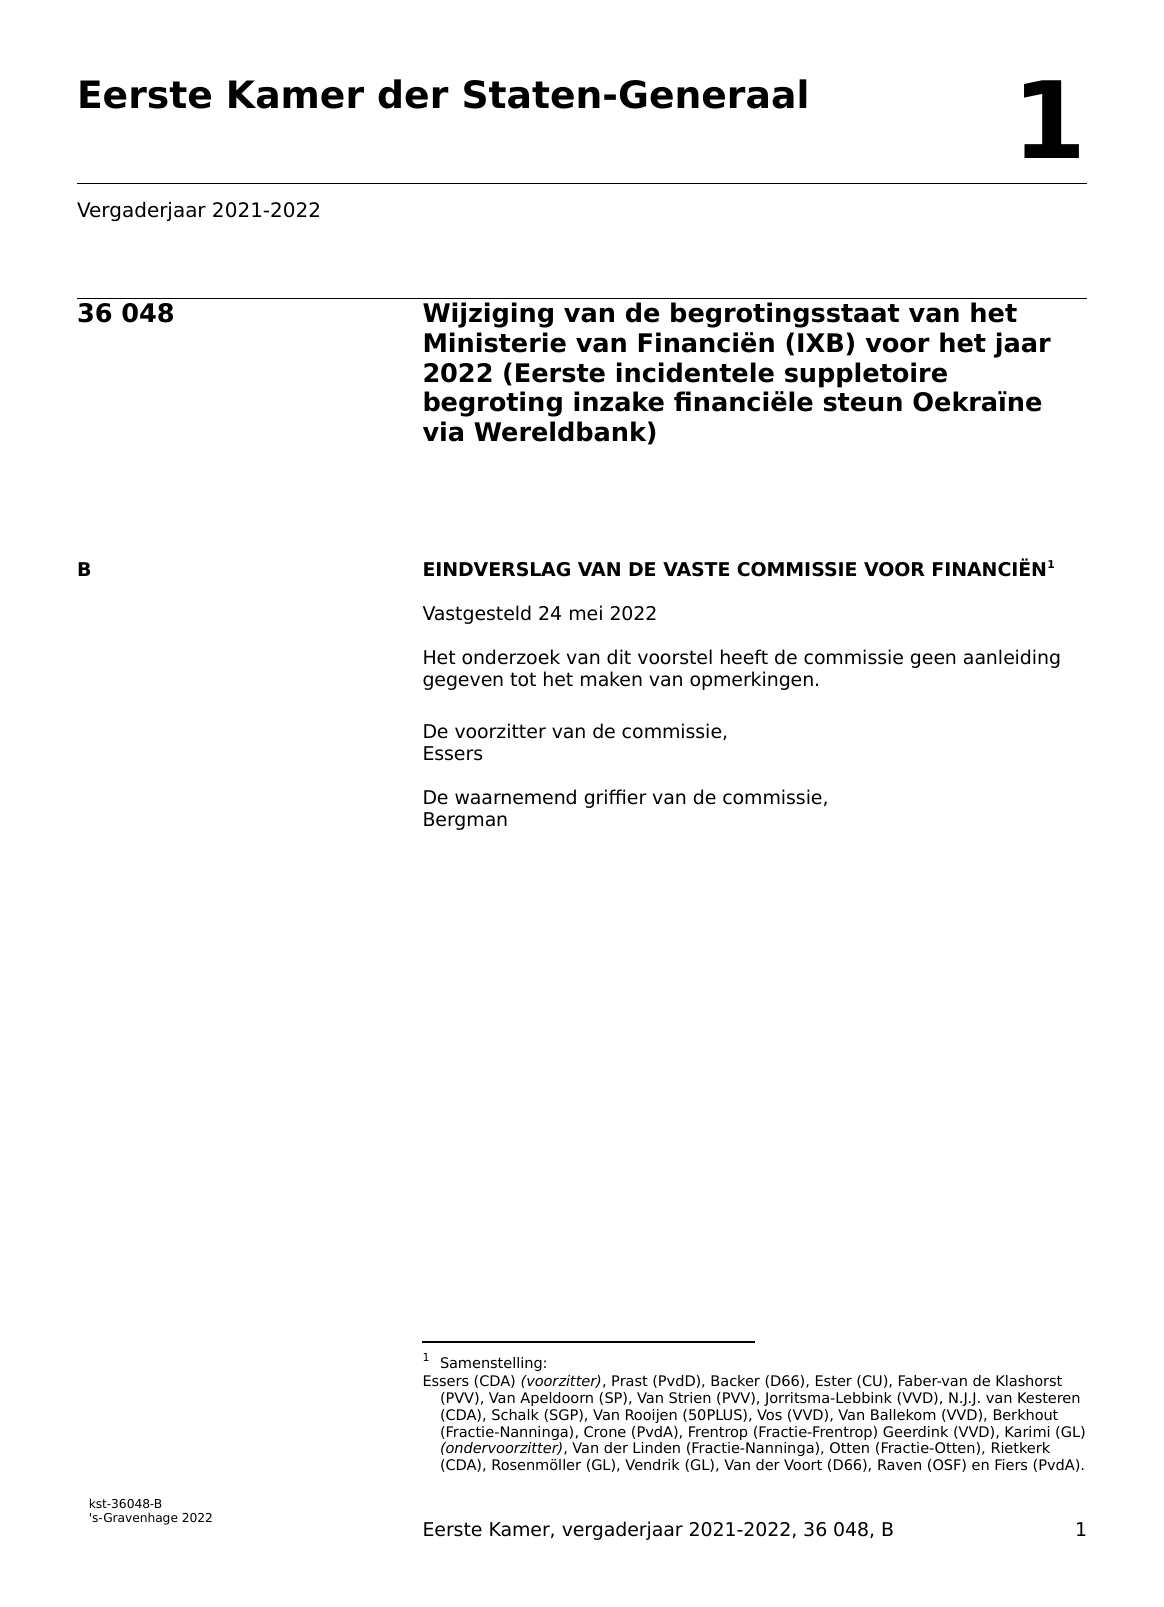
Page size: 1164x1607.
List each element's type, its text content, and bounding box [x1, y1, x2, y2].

table_cell Vergaderjaar 2021-2022 [77, 184, 1087, 298]
text kst-36048-B [88, 1497, 323, 1511]
subtitle B EINDVERSLAG VAN DE VASTE COMMISSIE VOOR FINANCIËN [77, 558, 1087, 580]
text Samenstelling: [422, 1351, 1087, 1373]
table_header 1 [886, 59, 1087, 183]
text Essers (CDA) (voorzitter), Prast (PvdD), Backer (D66), Ester (CU), Faber-van de Klashorst (PVV), Van Apeldoorn (SP), Van Strien (PVV), Jorritsma-Lebbink (VVD), N.J.J. van Kesteren (CDA), Schalk (SGP), Van Rooijen (50PLUS), Vos (VVD), Van Ballekom (VVD), Berkhout (Fractie-Nanninga), Crone (PvdA), Frentrop (Fractie-Frentrop) Geerdink (VVD), Karimi (GL) (ondervoorzitter), Van der Linden (Fractie-Nanninga), Otten (Fractie-Otten), Rietkerk (CDA), Rosenmöller (GL), Vendrik (GL), Van der Voort (D66), Raven (OSF) en Fiers (PvdA). [422, 1373, 1087, 1474]
text Het onderzoek van dit voorstel heeft de commissie geen aanleiding gegeven tot het maken van opmerkingen. [422, 647, 1087, 691]
text Vastgesteld 24 mei 2022 [422, 603, 1087, 624]
table_header Eerste Kamer der Staten-Generaal [77, 59, 886, 183]
text De waarnemend griffier van de commissie, Bergman [422, 787, 1087, 831]
text 's-Gravenhage 2022 [88, 1511, 323, 1525]
text De voorzitter van de commissie, Essers [422, 721, 1087, 765]
subtitle 36 048 Wijziging van de begrotingsstaat van het Ministerie van Financiën (IXB) voor het jaar 2022 (Eerste incidentele suppletoire begroting inzake financiële steun Oekraïne via Wereldbank) [77, 299, 1087, 447]
